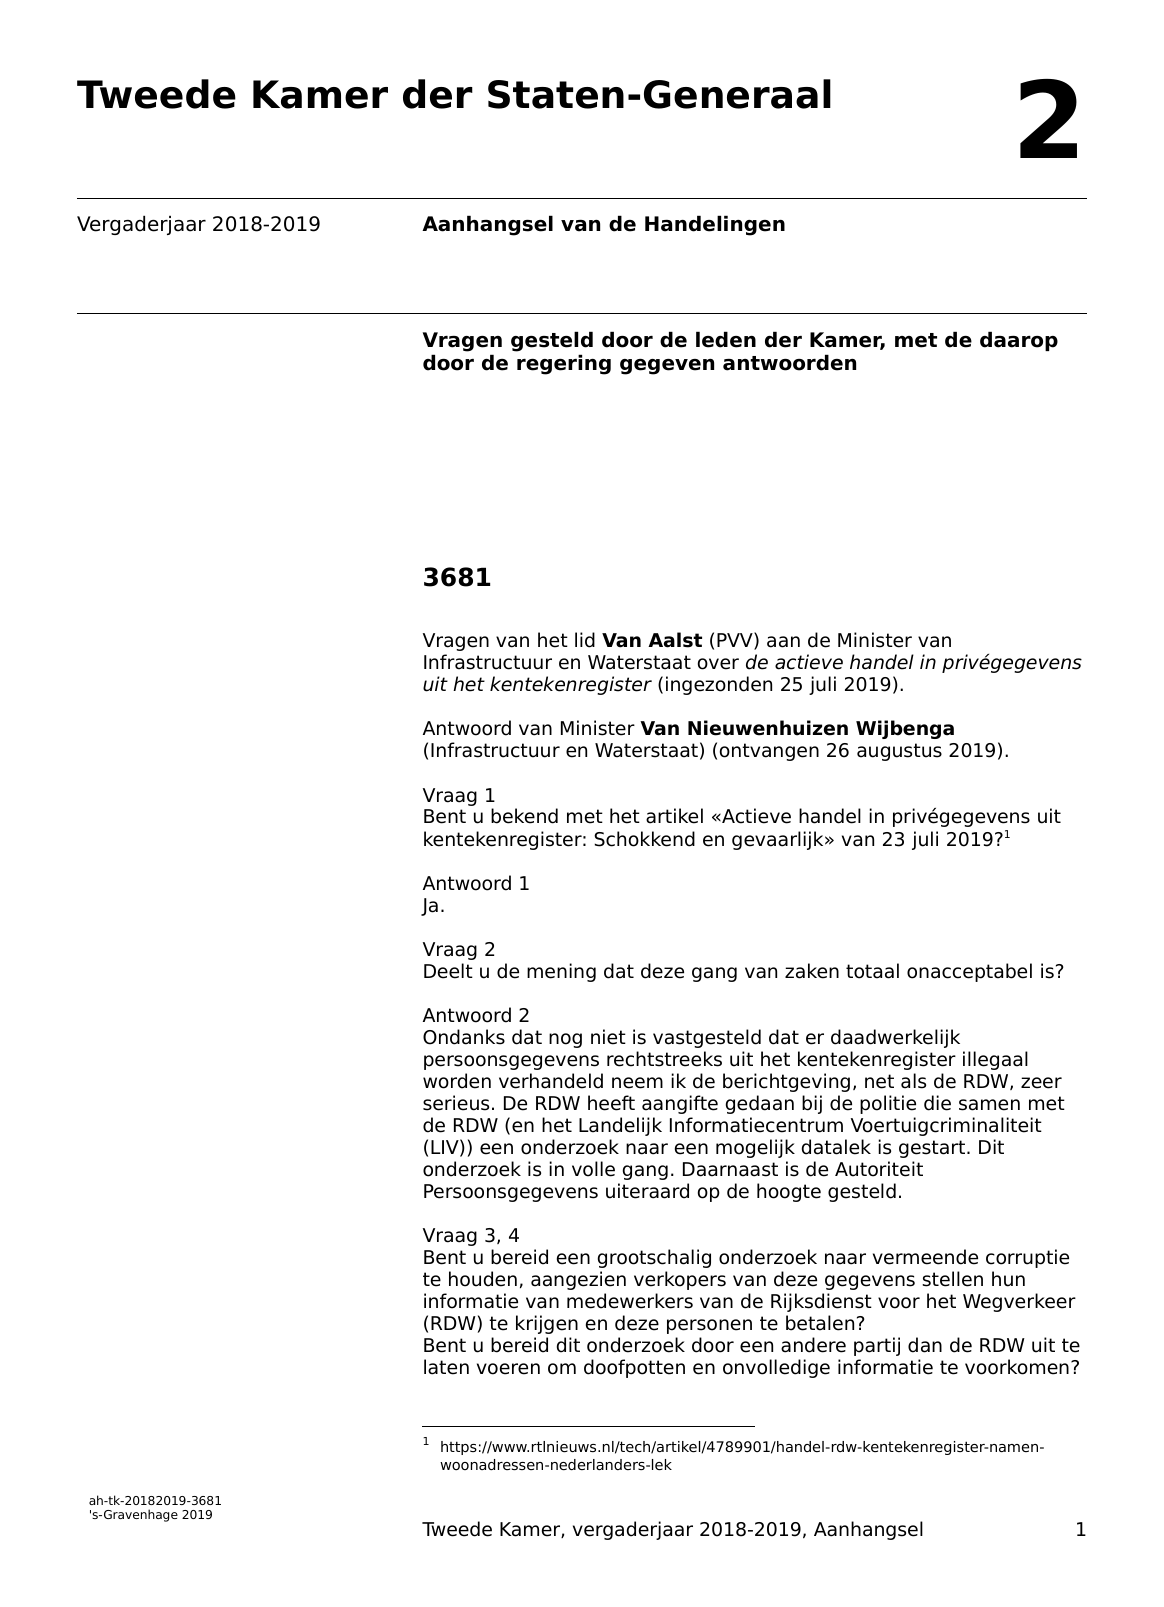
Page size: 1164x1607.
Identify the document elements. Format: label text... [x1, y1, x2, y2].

text ah-tk-20182019-3681 [88, 1494, 323, 1508]
text Antwoord 1 [422, 873, 1087, 894]
table_cell Vragen gesteld door de leden der Kamer, met de daarop door de regering gegeven antwoorden [422, 314, 1087, 375]
text Vraag 1 [422, 784, 1087, 806]
text Antwoord van Minister Van Nieuwenhuizen Wijbenga (Infrastructuur en Waterstaat) (ontvangen 26 augustus 2019). [422, 718, 1087, 762]
text Bent u bekend met het artikel «Actieve handel in privégegevens uit kentekenregister: Schokkend en gevaarlijk» van 23 juli 2019? [422, 806, 1087, 850]
text Bent u bereid een grootschalig onderzoek naar vermeende corruptie te houden, aangezien verkopers van deze gegevens stellen hun informatie van medewerkers van de Rijksdienst voor het Wegverkeer (RDW) te krijgen en deze personen te betalen? [422, 1247, 1087, 1335]
text Deelt u de mening dat deze gang van zaken totaal onacceptabel is? [422, 961, 1087, 983]
text Antwoord 2 [422, 1005, 1087, 1027]
text Vraag 3, 4 [422, 1225, 1087, 1247]
text Ondanks dat nog niet is vastgesteld dat er daadwerkelijk persoonsgegevens rechtstreeks uit het kentekenregister illegaal worden verhandeld neem ik de berichtgeving, net als de RDW, zeer serieus. De RDW heeft aangifte gedaan bij de politie die samen met de RDW (en het Landelijk Informatiecentrum Voertuigcriminaliteit (LIV)) een onderzoek naar een mogelijk datalek is gestart. Dit onderzoek is in volle gang. Daarnaast is de Autoriteit Persoonsgegevens uiteraard op de hoogte gesteld. [422, 1027, 1087, 1203]
table_header Tweede Kamer der Staten-Generaal [77, 59, 886, 198]
text Vraag 2 [422, 939, 1087, 961]
table_header 2 [886, 59, 1087, 198]
text Bent u bereid dit onderzoek door een andere partij dan de RDW uit te laten voeren om doofpotten en onvolledige informatie te voorkomen? [422, 1335, 1087, 1379]
table_cell [77, 314, 422, 375]
text Vragen van het lid Van Aalst (PVV) aan de Minister van Infrastructuur en Waterstaat over de actieve handel in privégegevens uit het kentekenregister (ingezonden 25 juli 2019). [422, 630, 1087, 696]
text https://www.rtlnieuws.nl/tech/artikel/4789901/handel-rdw-kentekenregister-namen-woonadressen-nederlanders-lek [422, 1435, 1087, 1474]
table_cell Aanhangsel van de Handelingen [422, 199, 1087, 313]
text 3681 [422, 563, 1087, 592]
text Ja. [422, 894, 1087, 917]
table_cell Vergaderjaar 2018-2019 [77, 199, 422, 313]
text 's-Gravenhage 2019 [88, 1508, 323, 1522]
